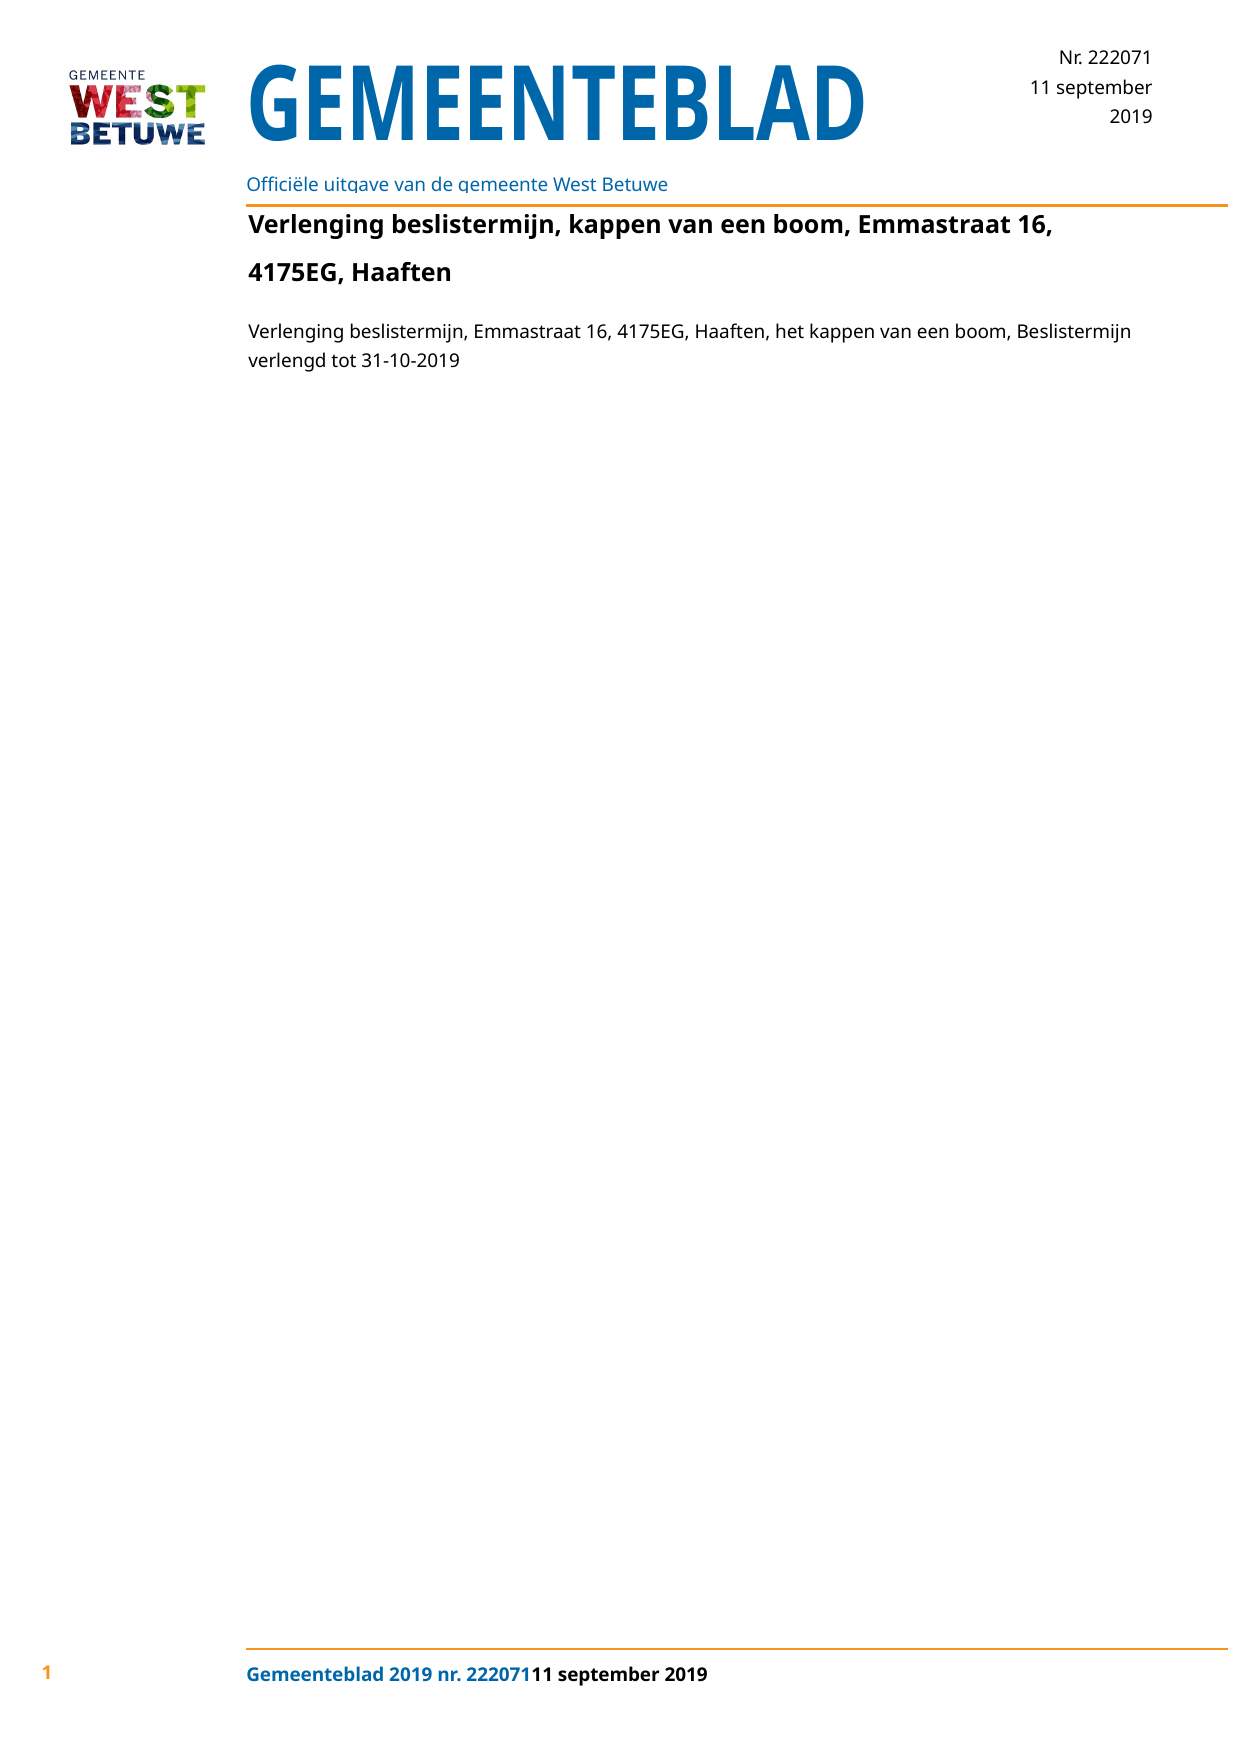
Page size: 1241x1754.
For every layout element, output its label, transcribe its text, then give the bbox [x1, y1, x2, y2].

text Verlenging beslistermijn, Emmastraat 16, 4175EG, Haaften, het kappen van een boom, Beslistermijn verlengd tot 31-10-2019 [248, 318, 1152, 373]
text Verlenging beslistermijn, kappen van een boom, Emmastraat 16, 4175EG, Haaften [248, 207, 1152, 288]
picture [41, 47, 231, 172]
